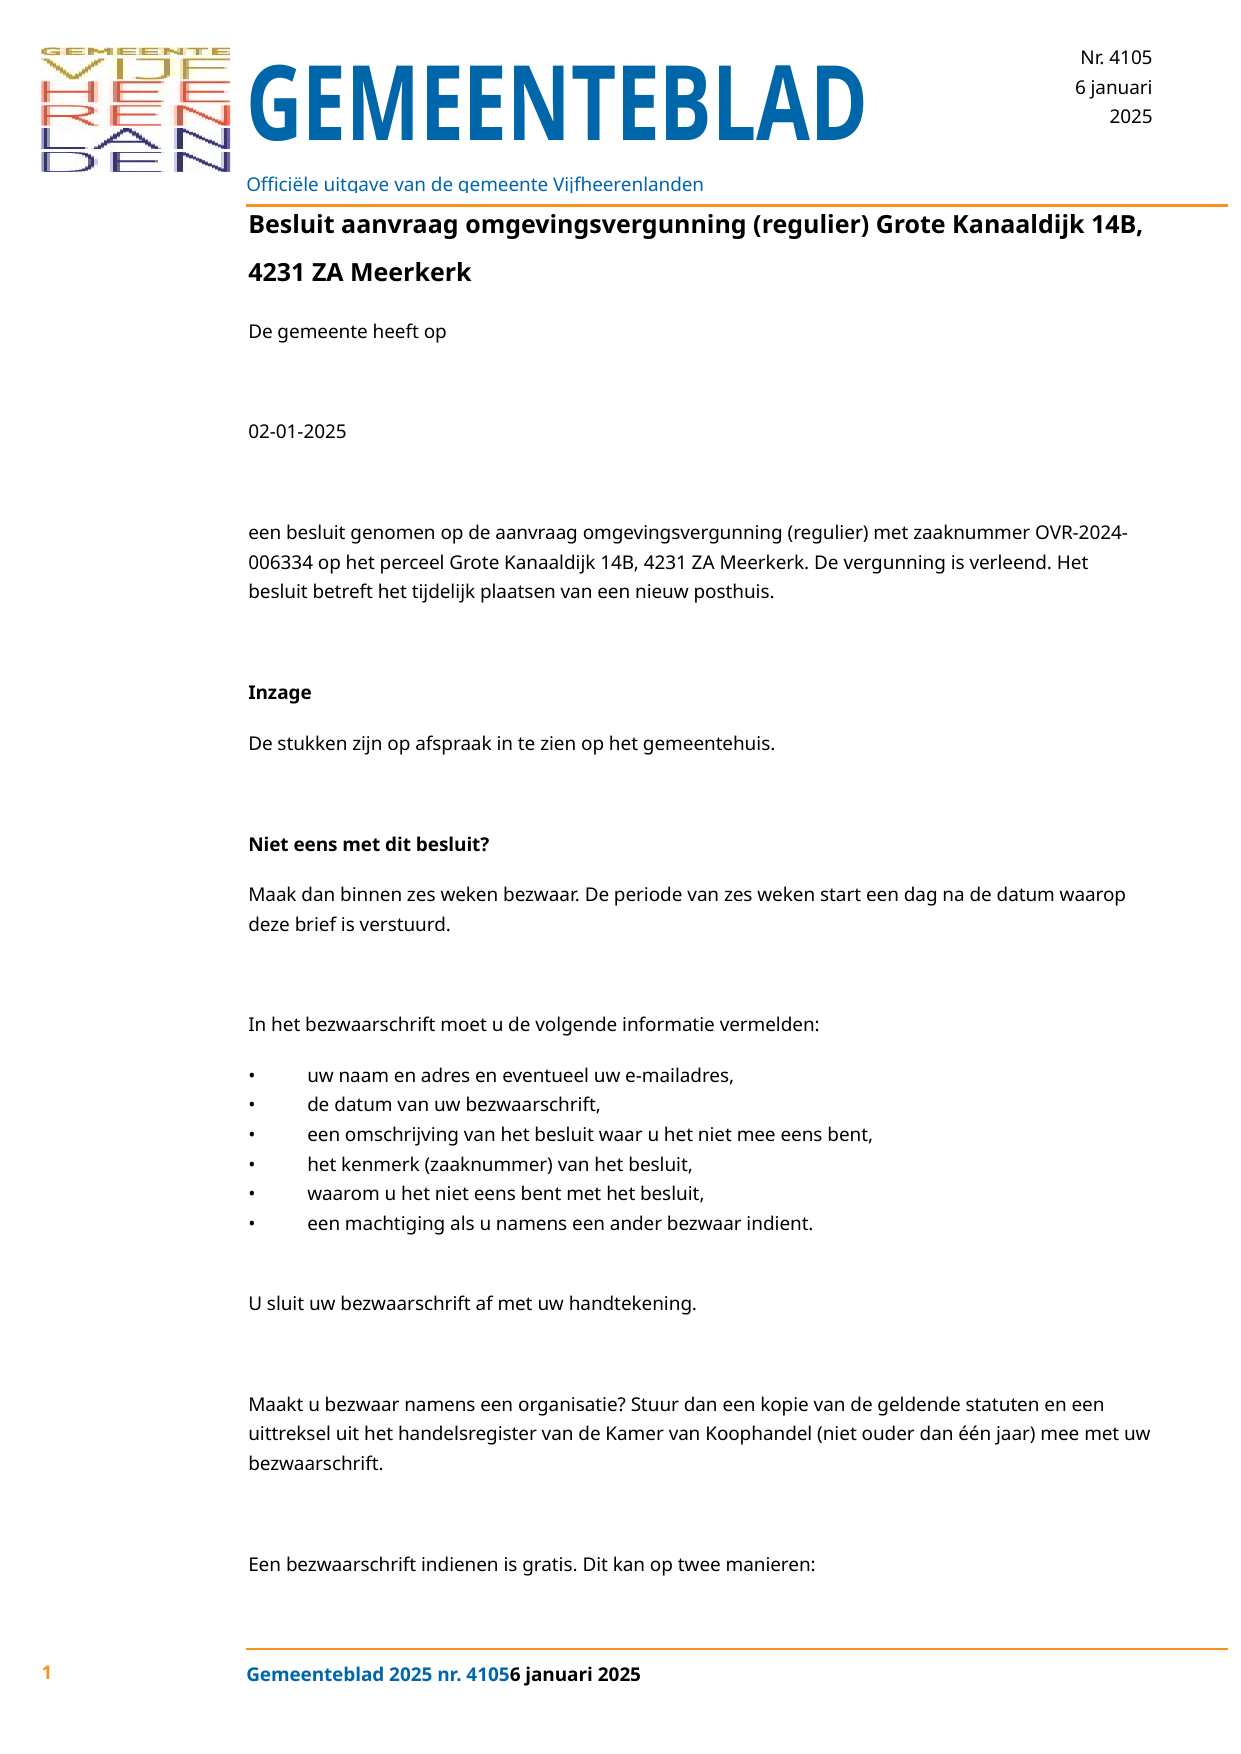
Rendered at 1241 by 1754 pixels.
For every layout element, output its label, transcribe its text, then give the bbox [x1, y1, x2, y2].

text U sluit uw bezwaarschrift af met uw handtekening. [248, 1290, 1152, 1316]
list waarom u het niet eens bent met het besluit, [248, 1180, 1152, 1206]
text Een bezwaarschrift indienen is gratis. Dit kan op twee manieren: [248, 1551, 1152, 1577]
list uw naam en adres en eventueel uw e-mailadres, [248, 1062, 1152, 1088]
text Niet eens met dit besluit? [248, 831, 1152, 857]
list een omschrijving van het besluit waar u het niet mee eens bent, [248, 1121, 1152, 1147]
text Maakt u bezwaar namens een organisatie? Stuur dan een kopie van de geldende statuten en een uittreksel uit het handelsregister van de Kamer van Koophandel (niet ouder dan één jaar) mee met uw bezwaarschrift. [248, 1391, 1152, 1476]
text een besluit genomen op de aanvraag omgevingsvergunning (regulier) met zaaknummer OVR-2024-006334 op het perceel Grote Kanaaldijk 14B, 4231 ZA Meerkerk. De vergunning is verleend. Het besluit betreft het tijdelijk plaatsen van een nieuw posthuis. [248, 519, 1152, 604]
text Maak dan binnen zes weken bezwaar. De periode van zes weken start een dag na de datum waarop deze brief is verstuurd. [248, 881, 1152, 937]
list de datum van uw bezwaarschrift, [248, 1092, 1152, 1117]
list het kenmerk (zaaknummer) van het besluit, [248, 1151, 1152, 1177]
text Inzage [248, 679, 1152, 705]
text Besluit aanvraag omgevingsvergunning (regulier) Grote Kanaaldijk 14B, 4231 ZA Meerkerk [248, 207, 1152, 288]
list een machtiging als u namens een ander bezwaar indient. [248, 1210, 1152, 1236]
text De gemeente heeft op [248, 318, 1152, 344]
text De stukken zijn op afspraak in te zien op het gemeentehuis. [248, 730, 1152, 756]
picture [41, 47, 231, 172]
text 02-01-2025 [248, 419, 1152, 444]
text In het bezwaarschrift moet u de volgende informatie vermelden: [248, 1012, 1152, 1037]
